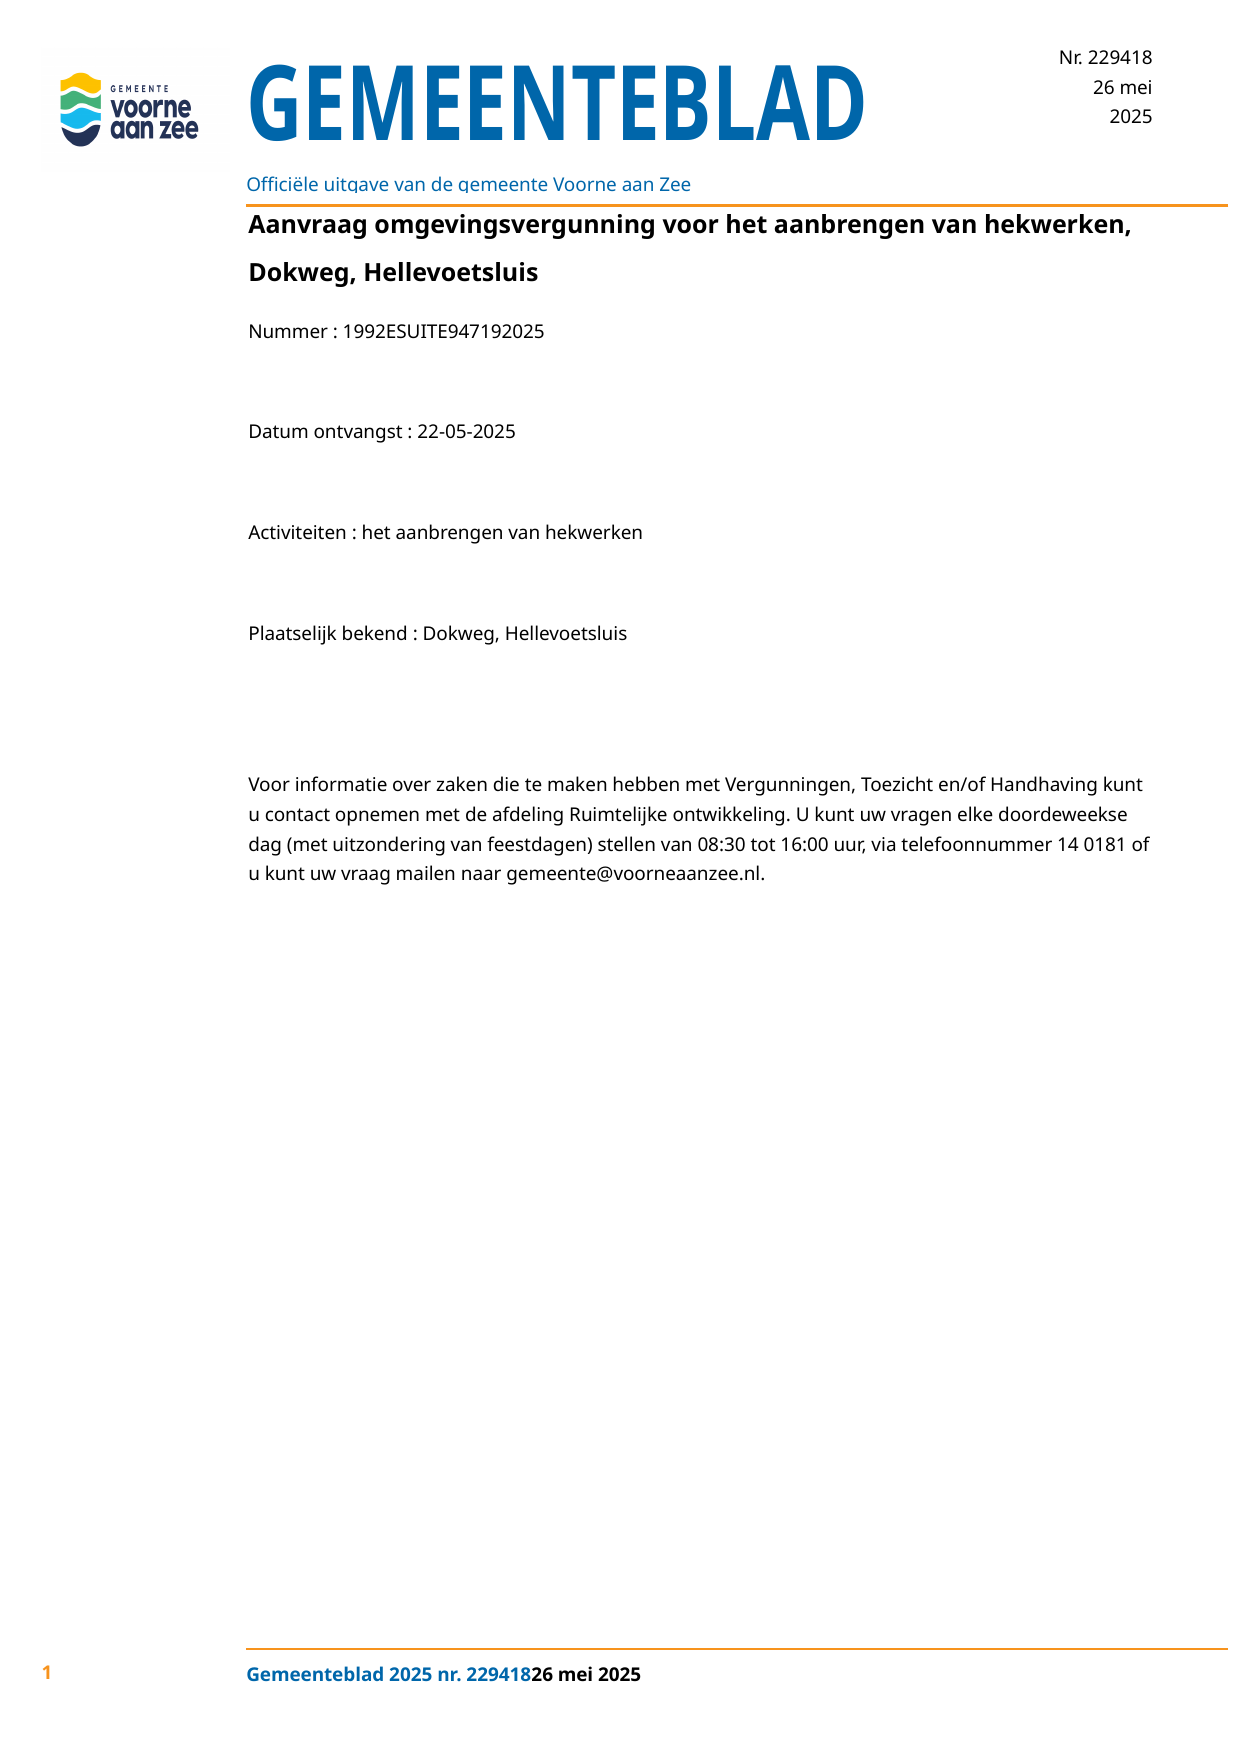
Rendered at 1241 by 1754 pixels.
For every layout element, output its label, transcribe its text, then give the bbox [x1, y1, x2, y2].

text Activiteiten : het aanbrengen van hekwerken [248, 519, 1152, 545]
text Voor informatie over zaken die te maken hebben met Vergunningen, Toezicht en/of Handhaving kunt u contact opnemen met de afdeling Ruimtelijke ontwikkeling. U kunt uw vragen elke doordeweekse dag (met uitzondering van feestdagen) stellen van 08:30 tot 16:00 uur, via telefoonnummer 14 0181 of u kunt uw vraag mailen naar gemeente@voorneaanzee.nl. [248, 772, 1152, 886]
text Nummer : 1992ESUITE947192025 [248, 318, 1152, 344]
picture [41, 47, 231, 172]
text Aanvraag omgevingsvergunning voor het aanbrengen van hekwerken, Dokweg, Hellevoetsluis [248, 207, 1152, 288]
text Datum ontvangst : 22-05-2025 [248, 419, 1152, 444]
text Plaatselijk bekend : Dokweg, Hellevoetsluis [248, 620, 1152, 646]
